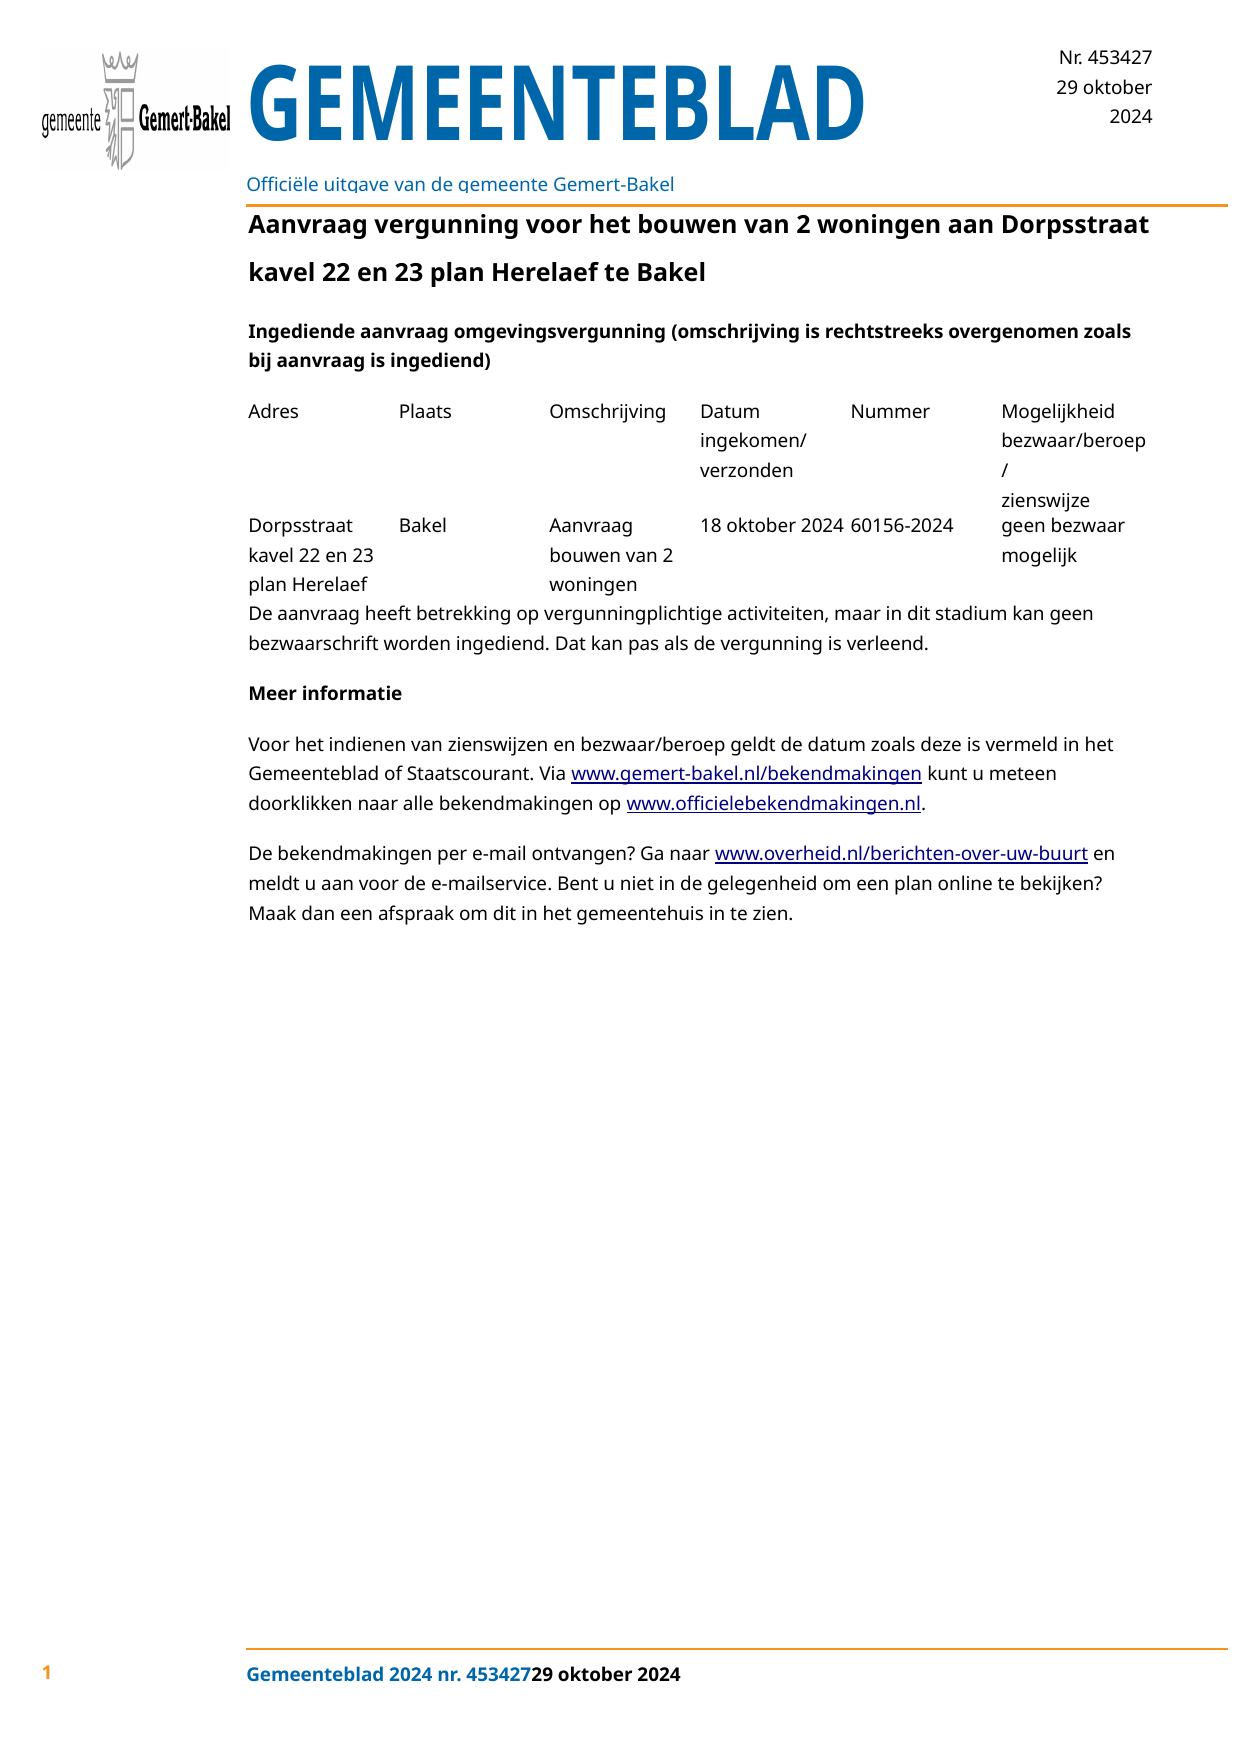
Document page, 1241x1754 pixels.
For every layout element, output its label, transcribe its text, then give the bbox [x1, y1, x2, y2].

table_header Nummer [850, 398, 1001, 512]
text Voor het indienen van zienswijzen en bezwaar/beroep geldt de datum zoals deze is vermeld in het Gemeenteblad of Staatscourant. Via www.gemert-bakel.nl/bekendmakingen kunt u meteen doorklikken naar alle bekendmakingen op www.officielebekendmakingen.nl. [248, 731, 1152, 816]
text Meer informatie [248, 681, 1152, 706]
table_header Datum ingekomen/ verzonden [700, 398, 850, 512]
table_cell Aanvraag bouwen van 2 woningen [549, 513, 700, 597]
picture [41, 47, 231, 172]
text De aanvraag heeft betrekking op vergunningplichtige activiteiten, maar in dit stadium kan geen bezwaarschrift worden ingediend. Dat kan pas als de vergunning is verleend. [248, 601, 1152, 656]
table_header Omschrijving [549, 398, 700, 512]
table_header Plaats [399, 398, 549, 512]
table_cell Dorpsstraat kavel 22 en 23 plan Herelaef [248, 513, 398, 597]
table_cell Bakel [399, 513, 549, 597]
text Ingediende aanvraag omgevingsvergunning (omschrijving is rechtstreeks overgenomen zoals bij aanvraag is ingediend) [248, 318, 1152, 373]
text Aanvraag vergunning voor het bouwen van 2 woningen aan Dorpsstraat kavel 22 en 23 plan Herelaef te Bakel [248, 207, 1152, 288]
table_cell geen bezwaar mogelijk [1001, 513, 1152, 597]
table_header Adres [248, 398, 398, 512]
text De bekendmakingen per e-mail ontvangen? Ga naar www.overheid.nl/berichten-over-uw-buurt en meldt u aan voor de e-mailservice. Bent u niet in de gelegenheid om een plan online te bekijken? Maak dan een afspraak om dit in het gemeentehuis in te zien. [248, 841, 1152, 926]
table_cell 60156-2024 [850, 513, 1001, 597]
table_cell 18 oktober 2024 [700, 513, 850, 597]
table_header Mogelijkheid bezwaar/beroep/ zienswijze [1001, 398, 1152, 512]
